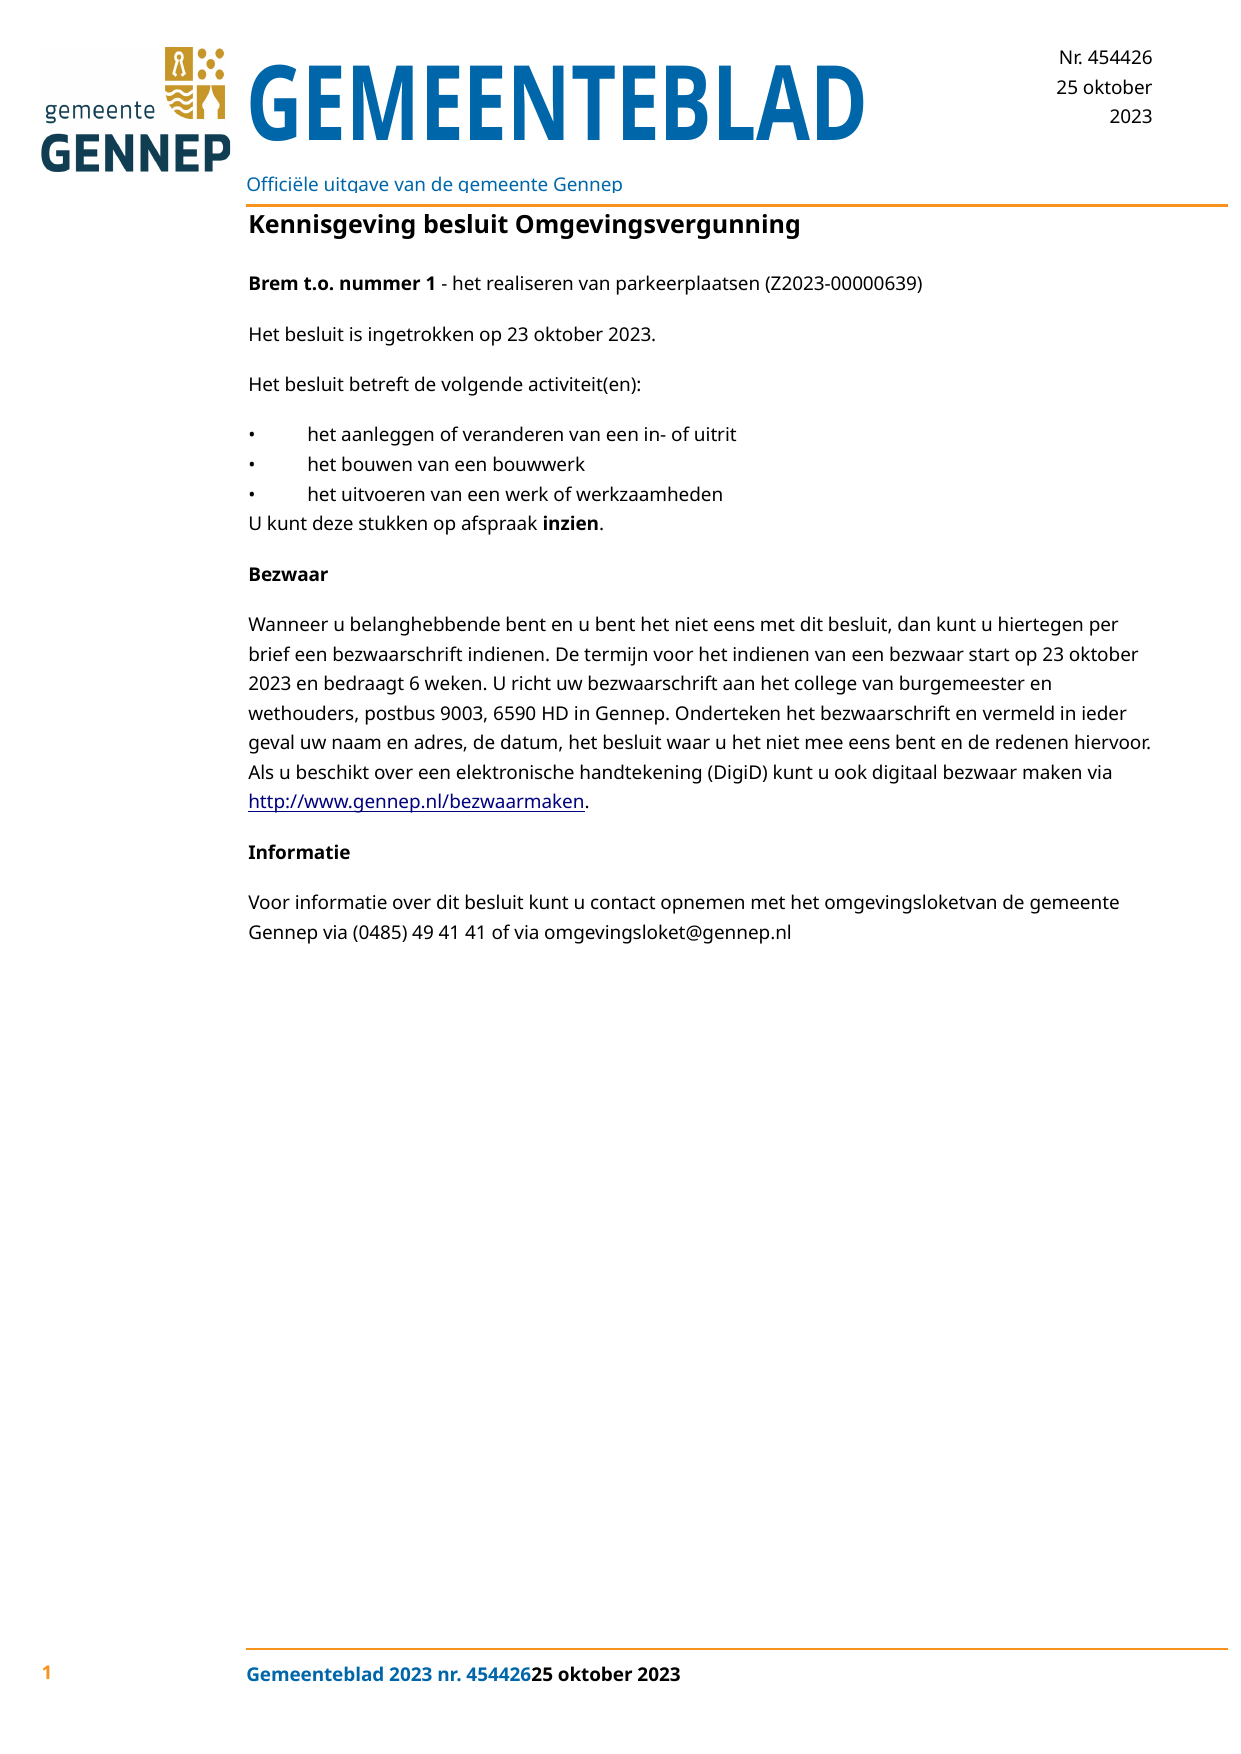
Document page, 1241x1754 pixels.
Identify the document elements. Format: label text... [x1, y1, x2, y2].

text Wanneer u belanghebbende bent en u bent het niet eens met dit besluit, dan kunt u hiertegen per brief een bezwaarschrift indienen. De termijn voor het indienen van een bezwaar start op 23 oktober 2023 en bedraagt 6 weken. U richt uw bezwaarschrift aan het college van burgemeester en wethouders, postbus 9003, 6590 HD in Gennep. Onderteken het bezwaarschrift en vermeld in ieder geval uw naam en adres, de datum, het besluit waar u het niet mee eens bent en de redenen hiervoor. Als u beschikt over een elektronische handtekening (DigiD) kunt u ook digitaal bezwaar maken via http://www.gennep.nl/bezwaarmaken. [248, 611, 1152, 814]
text Kennisgeving besluit Omgevingsvergunning [248, 207, 1152, 241]
text Het besluit is ingetrokken op 23 oktober 2023. [248, 321, 1152, 346]
list het uitvoeren van een werk of werkzaamheden [248, 481, 1152, 506]
list het aanleggen of veranderen van een in- of uitrit [248, 422, 1152, 447]
text Het besluit betreft de volgende activiteit(en): [248, 371, 1152, 397]
text Bezwaar [248, 561, 1152, 586]
list het bouwen van een bouwwerk [248, 451, 1152, 477]
text U kunt deze stukken op afspraak inzien. [248, 510, 1152, 536]
text Brem t.o. nummer 1 - het realiseren van parkeerplaatsen (Z2023-00000639) [248, 270, 1152, 296]
text Voor informatie over dit besluit kunt u contact opnemen met het omgevingsloketvan de gemeente Gennep via (0485) 49 41 41 of via omgevingsloket@gennep.nl [248, 889, 1152, 945]
text Informatie [248, 839, 1152, 865]
picture [41, 47, 231, 172]
